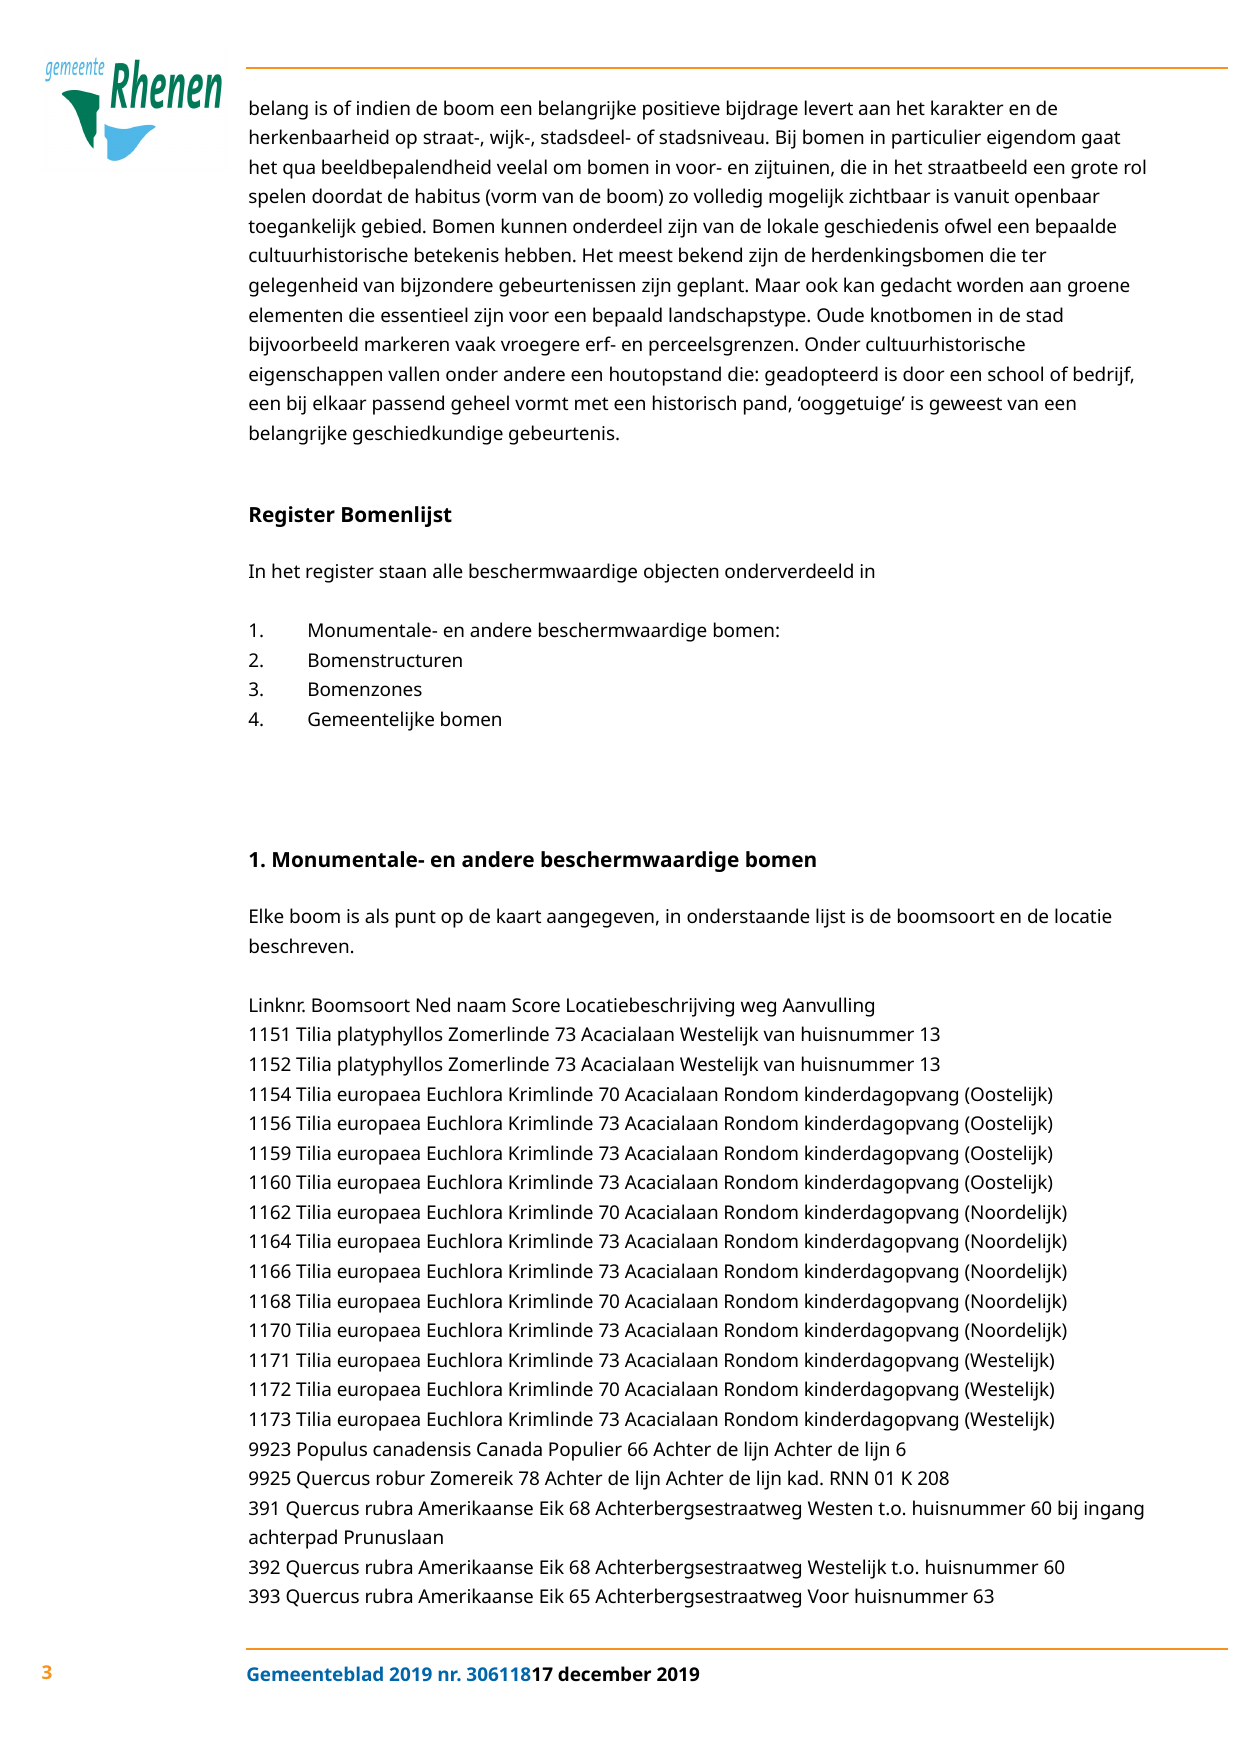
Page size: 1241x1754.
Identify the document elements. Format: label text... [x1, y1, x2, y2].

text 1160 Tilia europaea Euchlora Krimlinde 73 Acacialaan Rondom kinderdagopvang (Oostelijk) [248, 1169, 1152, 1195]
text 1164 Tilia europaea Euchlora Krimlinde 73 Acacialaan Rondom kinderdagopvang (Noordelijk) [248, 1229, 1152, 1254]
text Linknr. Boomsoort Ned naam Score Locatiebeschrijving weg Aanvulling [248, 992, 1152, 1018]
text 391 Quercus rubra Amerikaanse Eik 68 Achterbergsestraatweg Westen t.o. huisnummer 60 bij ingang achterpad Prunuslaan [248, 1495, 1152, 1550]
text 9923 Populus canadensis Canada Populier 66 Achter de lijn Achter de lijn 6 [248, 1436, 1152, 1462]
text 1154 Tilia europaea Euchlora Krimlinde 70 Acacialaan Rondom kinderdagopvang (Oostelijk) [248, 1081, 1152, 1107]
text In het register staan alle beschermwaardige objecten onderverdeeld in [248, 558, 1152, 584]
list Bomenstructuren [248, 647, 1152, 673]
text 1172 Tilia europaea Euchlora Krimlinde 70 Acacialaan Rondom kinderdagopvang (Westelijk) [248, 1377, 1152, 1402]
text 1159 Tilia europaea Euchlora Krimlinde 73 Acacialaan Rondom kinderdagopvang (Oostelijk) [248, 1140, 1152, 1166]
text 1170 Tilia europaea Euchlora Krimlinde 73 Acacialaan Rondom kinderdagopvang (Noordelijk) [248, 1317, 1152, 1343]
picture [41, 47, 231, 172]
text 393 Quercus rubra Amerikaanse Eik 65 Achterbergsestraatweg Voor huisnummer 63 [248, 1584, 1152, 1609]
text 1162 Tilia europaea Euchlora Krimlinde 70 Acacialaan Rondom kinderdagopvang (Noordelijk) [248, 1199, 1152, 1225]
text 1173 Tilia europaea Euchlora Krimlinde 73 Acacialaan Rondom kinderdagopvang (Westelijk) [248, 1406, 1152, 1432]
list Monumentale- en andere beschermwaardige bomen: [248, 617, 1152, 643]
text Register Bomenlijst [248, 500, 1152, 529]
list Bomenzones [248, 677, 1152, 702]
text belang is of indien de boom een belangrijke positieve bijdrage levert aan het karakter en de herkenbaarheid op straat-, wijk-, stadsdeel- of stadsniveau. Bij bomen in particulier eigendom gaat het qua beeldbepalendheid veelal om bomen in voor- en zijtuinen, die in het straatbeeld een grote rol spelen doordat de habitus (vorm van de boom) zo volledig mogelijk zichtbaar is vanuit openbaar toegankelijk gebied. Bomen kunnen onderdeel zijn van de lokale geschiedenis ofwel een bepaalde cultuurhistorische betekenis hebben. Het meest bekend zijn de herdenkingsbomen die ter gelegenheid van bijzondere gebeurtenissen zijn geplant. Maar ook kan gedacht worden aan groene elementen die essentieel zijn voor een bepaald landschapstype. Oude knotbomen in de stad bijvoorbeeld markeren vaak vroegere erf- en perceelsgrenzen. Onder cultuurhistorische eigenschappen vallen onder andere een houtopstand die: geadopteerd is door een school of bedrijf, een bij elkaar passend geheel vormt met een historisch pand, ‘ooggetuige’ is geweest van een belangrijke geschiedkundige gebeurtenis. [248, 95, 1152, 446]
text 1168 Tilia europaea Euchlora Krimlinde 70 Acacialaan Rondom kinderdagopvang (Noordelijk) [248, 1288, 1152, 1314]
text 9925 Quercus robur Zomereik 78 Achter de lijn Achter de lijn kad. RNN 01 K 208 [248, 1465, 1152, 1491]
text 1151 Tilia platyphyllos Zomerlinde 73 Acacialaan Westelijk van huisnummer 13 [248, 1022, 1152, 1047]
list Gemeentelijke bomen [248, 706, 1152, 732]
text 1. Monumentale- en andere beschermwaardige bomen [248, 845, 1152, 874]
text 1152 Tilia platyphyllos Zomerlinde 73 Acacialaan Westelijk van huisnummer 13 [248, 1051, 1152, 1077]
text Elke boom is als punt op de kaart aangegeven, in onderstaande lijst is de boomsoort en de locatie beschreven. [248, 903, 1152, 959]
text 392 Quercus rubra Amerikaanse Eik 68 Achterbergsestraatweg Westelijk t.o. huisnummer 60 [248, 1554, 1152, 1580]
text 1166 Tilia europaea Euchlora Krimlinde 73 Acacialaan Rondom kinderdagopvang (Noordelijk) [248, 1258, 1152, 1284]
text 1171 Tilia europaea Euchlora Krimlinde 73 Acacialaan Rondom kinderdagopvang (Westelijk) [248, 1347, 1152, 1373]
text 1156 Tilia europaea Euchlora Krimlinde 73 Acacialaan Rondom kinderdagopvang (Oostelijk) [248, 1110, 1152, 1136]
